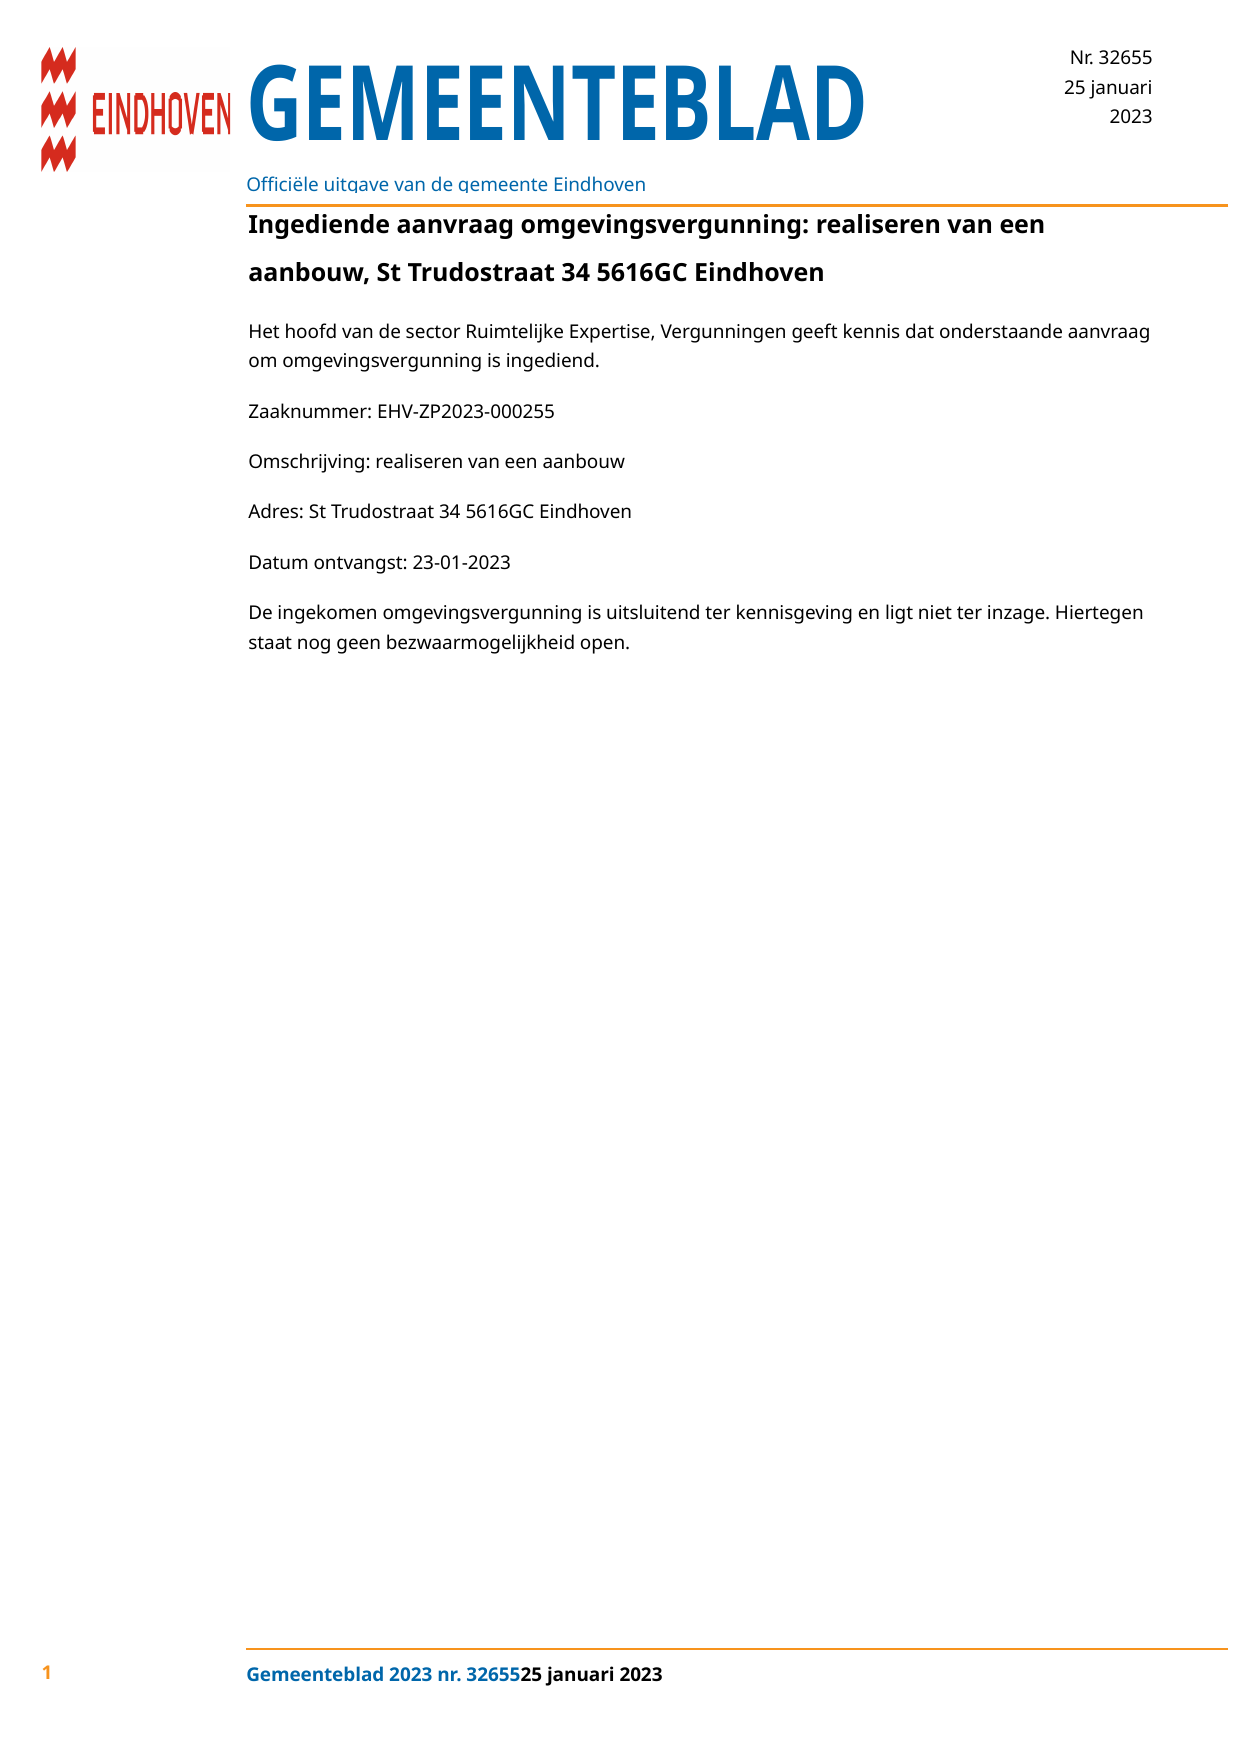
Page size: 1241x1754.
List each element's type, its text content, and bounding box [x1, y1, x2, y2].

text Zaaknummer: EHV-ZP2023-000255 [248, 398, 1152, 424]
picture [41, 47, 231, 172]
text Datum ontvangst: 23-01-2023 [248, 549, 1152, 575]
text Het hoofd van de sector Ruimtelijke Expertise, Vergunningen geeft kennis dat onderstaande aanvraag om omgevingsvergunning is ingediend. [248, 318, 1152, 373]
text De ingekomen omgevingsvergunning is uitsluitend ter kennisgeving en ligt niet ter inzage. Hiertegen staat nog geen bezwaarmogelijkheid open. [248, 599, 1152, 655]
text Omschrijving: realiseren van een aanbouw [248, 448, 1152, 474]
text Adres: St Trudostraat 34 5616GC Eindhoven [248, 499, 1152, 524]
text Ingediende aanvraag omgevingsvergunning: realiseren van een aanbouw, St Trudostraat 34 5616GC Eindhoven [248, 207, 1152, 288]
